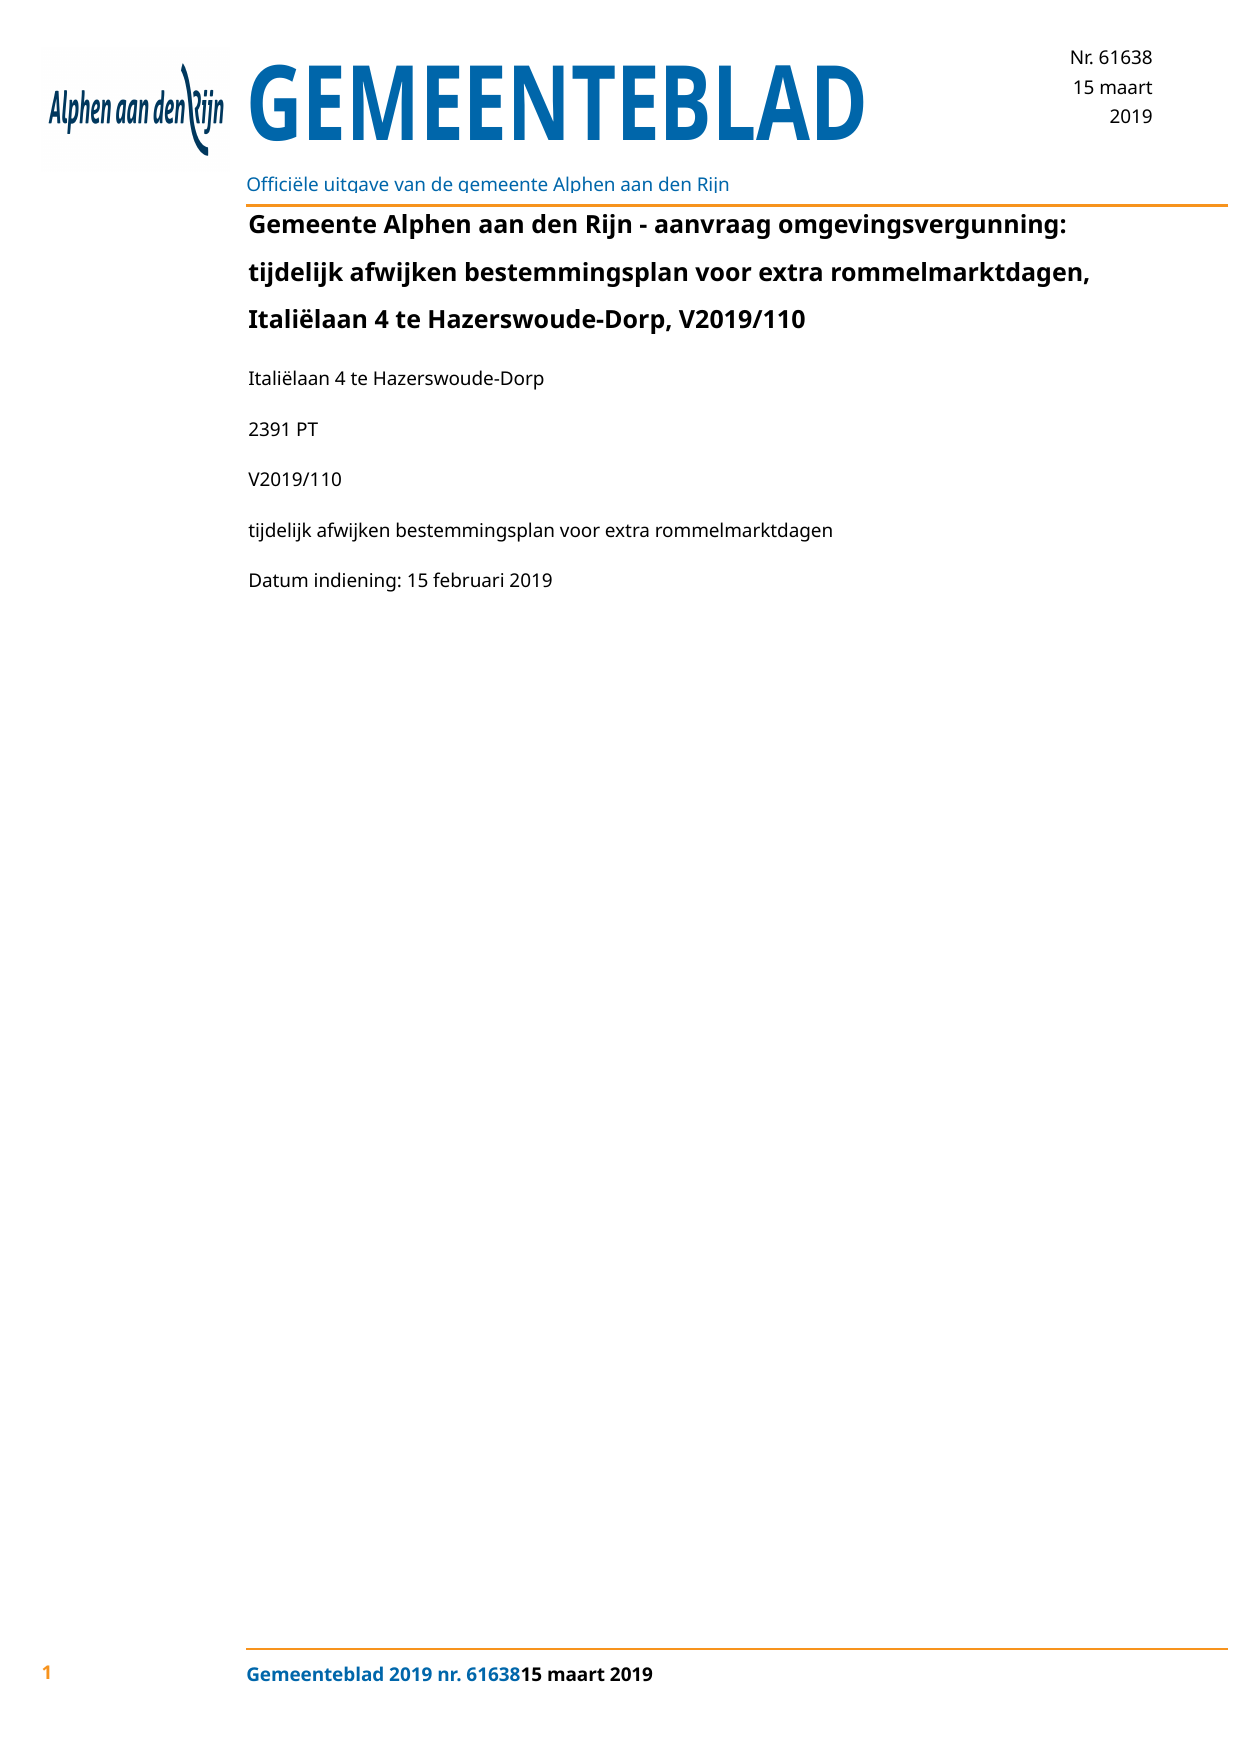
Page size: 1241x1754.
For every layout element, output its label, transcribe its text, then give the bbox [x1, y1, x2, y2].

text 2391 PT [248, 416, 1152, 442]
picture [41, 47, 231, 172]
text Italiëlaan 4 te Hazerswoude-Dorp [248, 366, 1152, 391]
text tijdelijk afwijken bestemmingsplan voor extra rommelmarktdagen [248, 517, 1152, 542]
text Gemeente Alphen aan den Rijn - aanvraag omgevingsvergunning: tijdelijk afwijken bestemmingsplan voor extra rommelmarktdagen, Italiëlaan 4 te Hazerswoude-Dorp, V2019/110 [248, 207, 1152, 336]
text Datum indiening: 15 februari 2019 [248, 567, 1152, 593]
text V2019/110 [248, 466, 1152, 492]
